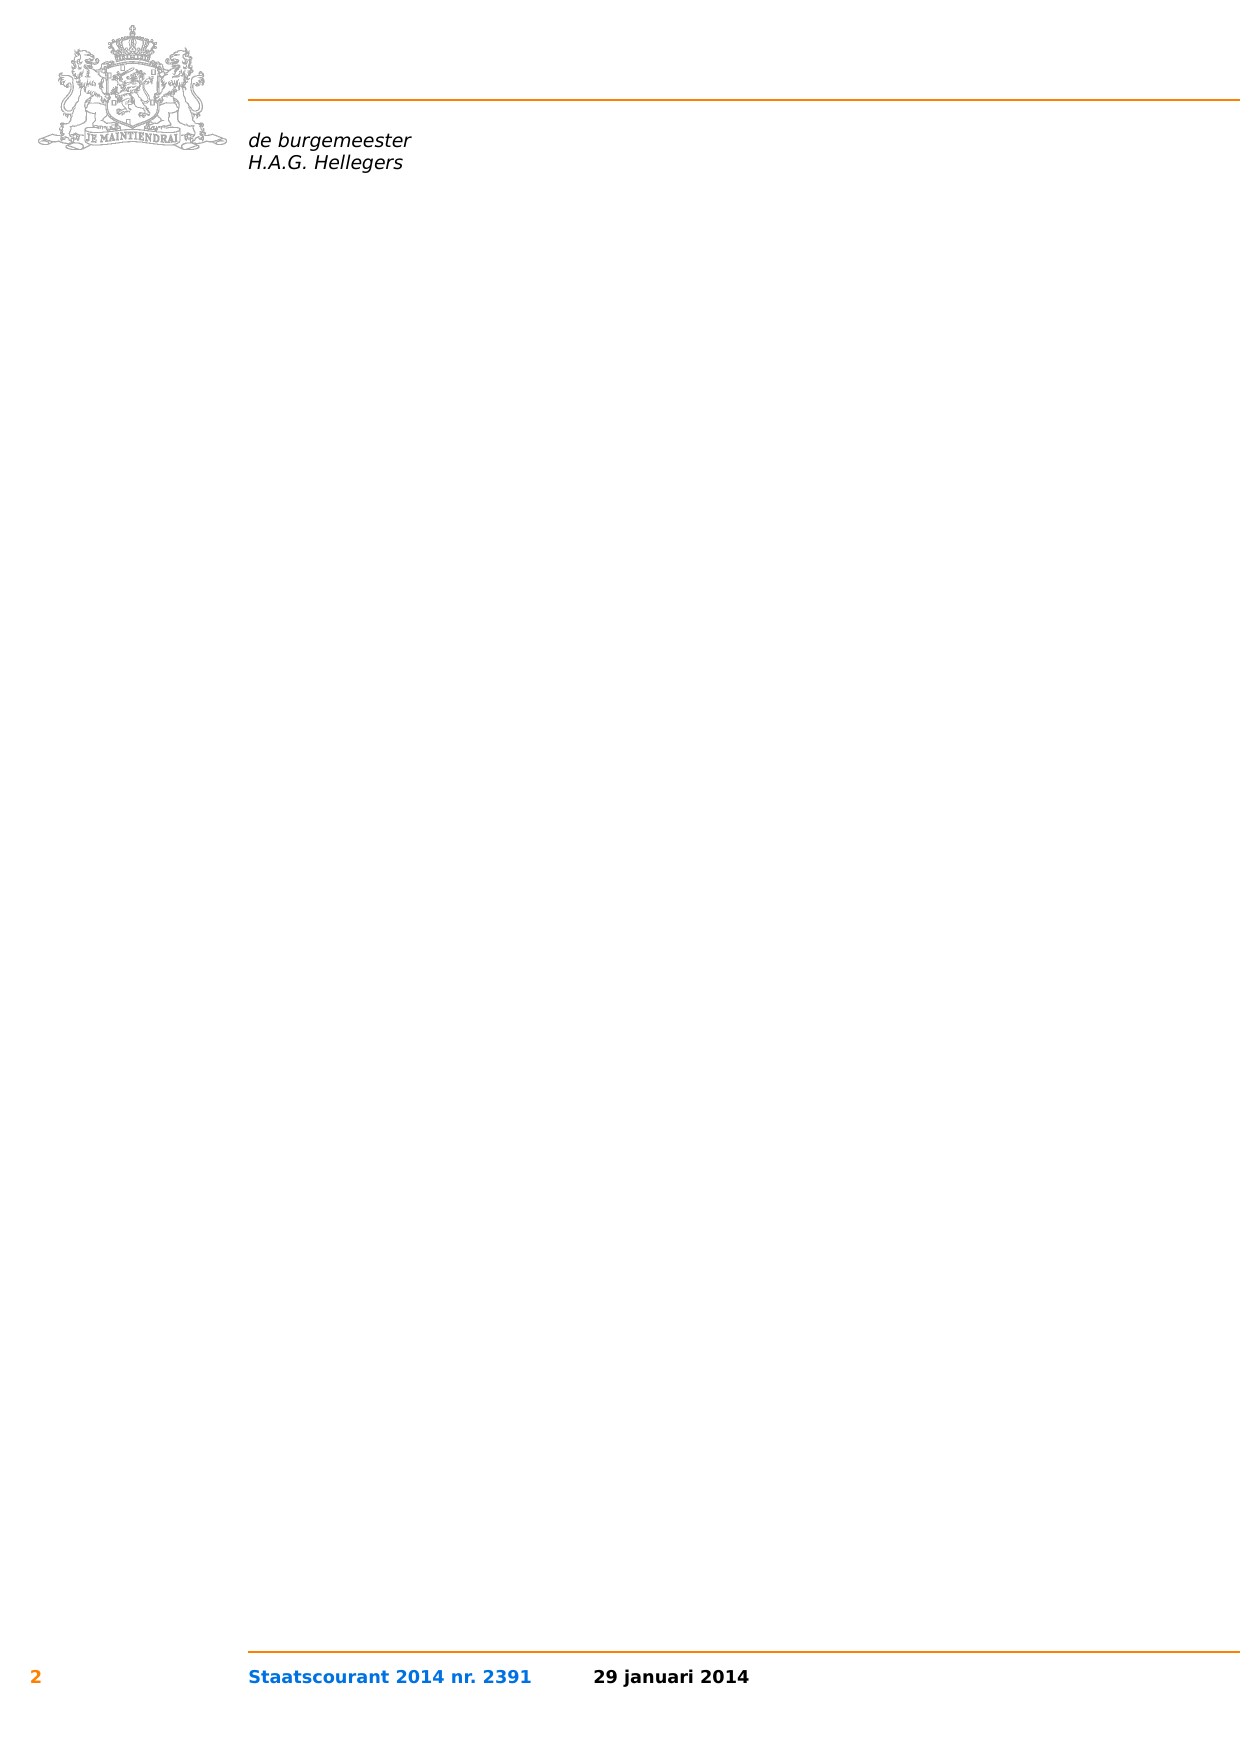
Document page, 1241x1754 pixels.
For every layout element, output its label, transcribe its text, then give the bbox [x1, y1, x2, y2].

picture [38, 25, 227, 150]
text de burgemeester H.A.G. Hellegers [248, 130, 1163, 174]
